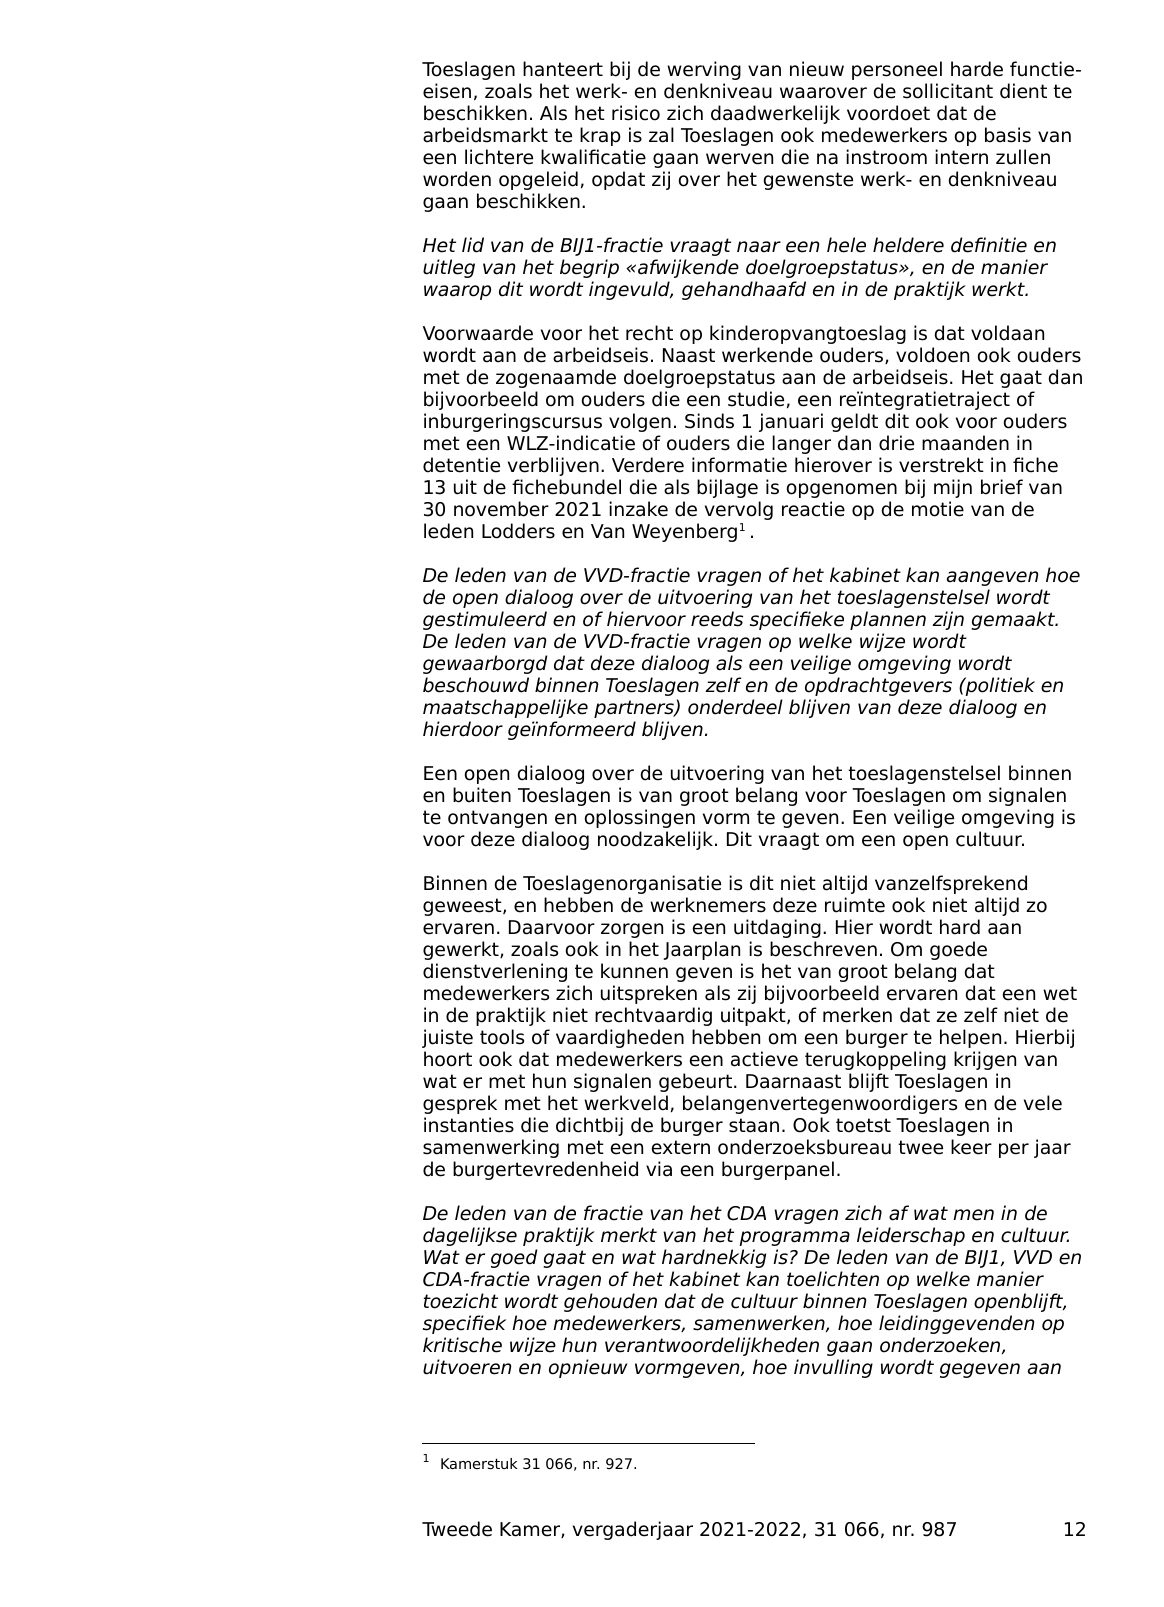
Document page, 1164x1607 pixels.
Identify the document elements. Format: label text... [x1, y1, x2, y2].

text De leden van de fractie van het CDA vragen zich af wat men in de dagelijkse praktijk merkt van het programma leiderschap en cultuur. Wat er goed gaat en wat hardnekkig is? De leden van de BIJ1, VVD en CDA-fractie vragen of het kabinet kan toelichten op welke manier toezicht wordt gehouden dat de cultuur binnen Toeslagen openblijft, specifiek hoe medewerkers, samenwerken, hoe leidinggevenden op kritische wijze hun verantwoordelijkheden gaan onderzoeken, uitvoeren en opnieuw vormgeven, hoe invulling wordt gegeven aan [422, 1203, 1087, 1379]
text Kamerstuk 31 066, nr. 927. [422, 1452, 1087, 1474]
text Een open dialoog over de uitvoering van het toeslagenstelsel binnen en buiten Toeslagen is van groot belang voor Toeslagen om signalen te ontvangen en oplossingen vorm te geven. Een veilige omgeving is voor deze dialoog noodzakelijk. Dit vraagt om een open cultuur. [422, 763, 1087, 851]
text Voorwaarde voor het recht op kinderopvangtoeslag is dat voldaan wordt aan de arbeidseis. Naast werkende ouders, voldoen ook ouders met de zogenaamde doelgroepstatus aan de arbeidseis. Het gaat dan bijvoorbeeld om ouders die een studie, een reïntegratietraject of inburgeringscursus volgen. Sinds 1 januari geldt dit ook voor ouders met een WLZ-indicatie of ouders die langer dan drie maanden in detentie verblijven. Verdere informatie hierover is verstrekt in fiche 13 uit de fichebundel die als bijlage is opgenomen bij mijn brief van 30 november 2021 inzake de vervolg reactie op de motie van de leden Lodders en Van Weyenberg. [422, 323, 1087, 543]
text Toeslagen hanteert bij de werving van nieuw personeel harde functie-eisen, zoals het werk- en denkniveau waarover de sollicitant dient te beschikken. Als het risico zich daadwerkelijk voordoet dat de arbeidsmarkt te krap is zal Toeslagen ook medewerkers op basis van een lichtere kwalificatie gaan werven die na instroom intern zullen worden opgeleid, opdat zij over het gewenste werk- en denkniveau gaan beschikken. [422, 59, 1087, 213]
text De leden van de VVD-fractie vragen of het kabinet kan aangeven hoe de open dialoog over de uitvoering van het toeslagenstelsel wordt gestimuleerd en of hiervoor reeds specifieke plannen zijn gemaakt. De leden van de VVD-fractie vragen op welke wijze wordt gewaarborgd dat deze dialoog als een veilige omgeving wordt beschouwd binnen Toeslagen zelf en de opdrachtgevers (politiek en maatschappelijke partners) onderdeel blijven van deze dialoog en hierdoor geïnformeerd blijven. [422, 565, 1087, 741]
text Binnen de Toeslagenorganisatie is dit niet altijd vanzelfsprekend geweest, en hebben de werknemers deze ruimte ook niet altijd zo ervaren. Daarvoor zorgen is een uitdaging. Hier wordt hard aan gewerkt, zoals ook in het Jaarplan is beschreven. Om goede dienstverlening te kunnen geven is het van groot belang dat medewerkers zich uitspreken als zij bijvoorbeeld ervaren dat een wet in de praktijk niet rechtvaardig uitpakt, of merken dat ze zelf niet de juiste tools of vaardigheden hebben om een burger te helpen. Hierbij hoort ook dat medewerkers een actieve terugkoppeling krijgen van wat er met hun signalen gebeurt. Daarnaast blijft Toeslagen in gesprek met het werkveld, belangenvertegenwoordigers en de vele instanties die dichtbij de burger staan. Ook toetst Toeslagen in samenwerking met een extern onderzoeksbureau twee keer per jaar de burgertevredenheid via een burgerpanel. [422, 873, 1087, 1181]
text Het lid van de BIJ1-fractie vraagt naar een hele heldere definitie en uitleg van het begrip «afwijkende doelgroepstatus», en de manier waarop dit wordt ingevuld, gehandhaafd en in de praktijk werkt. [422, 235, 1087, 301]
